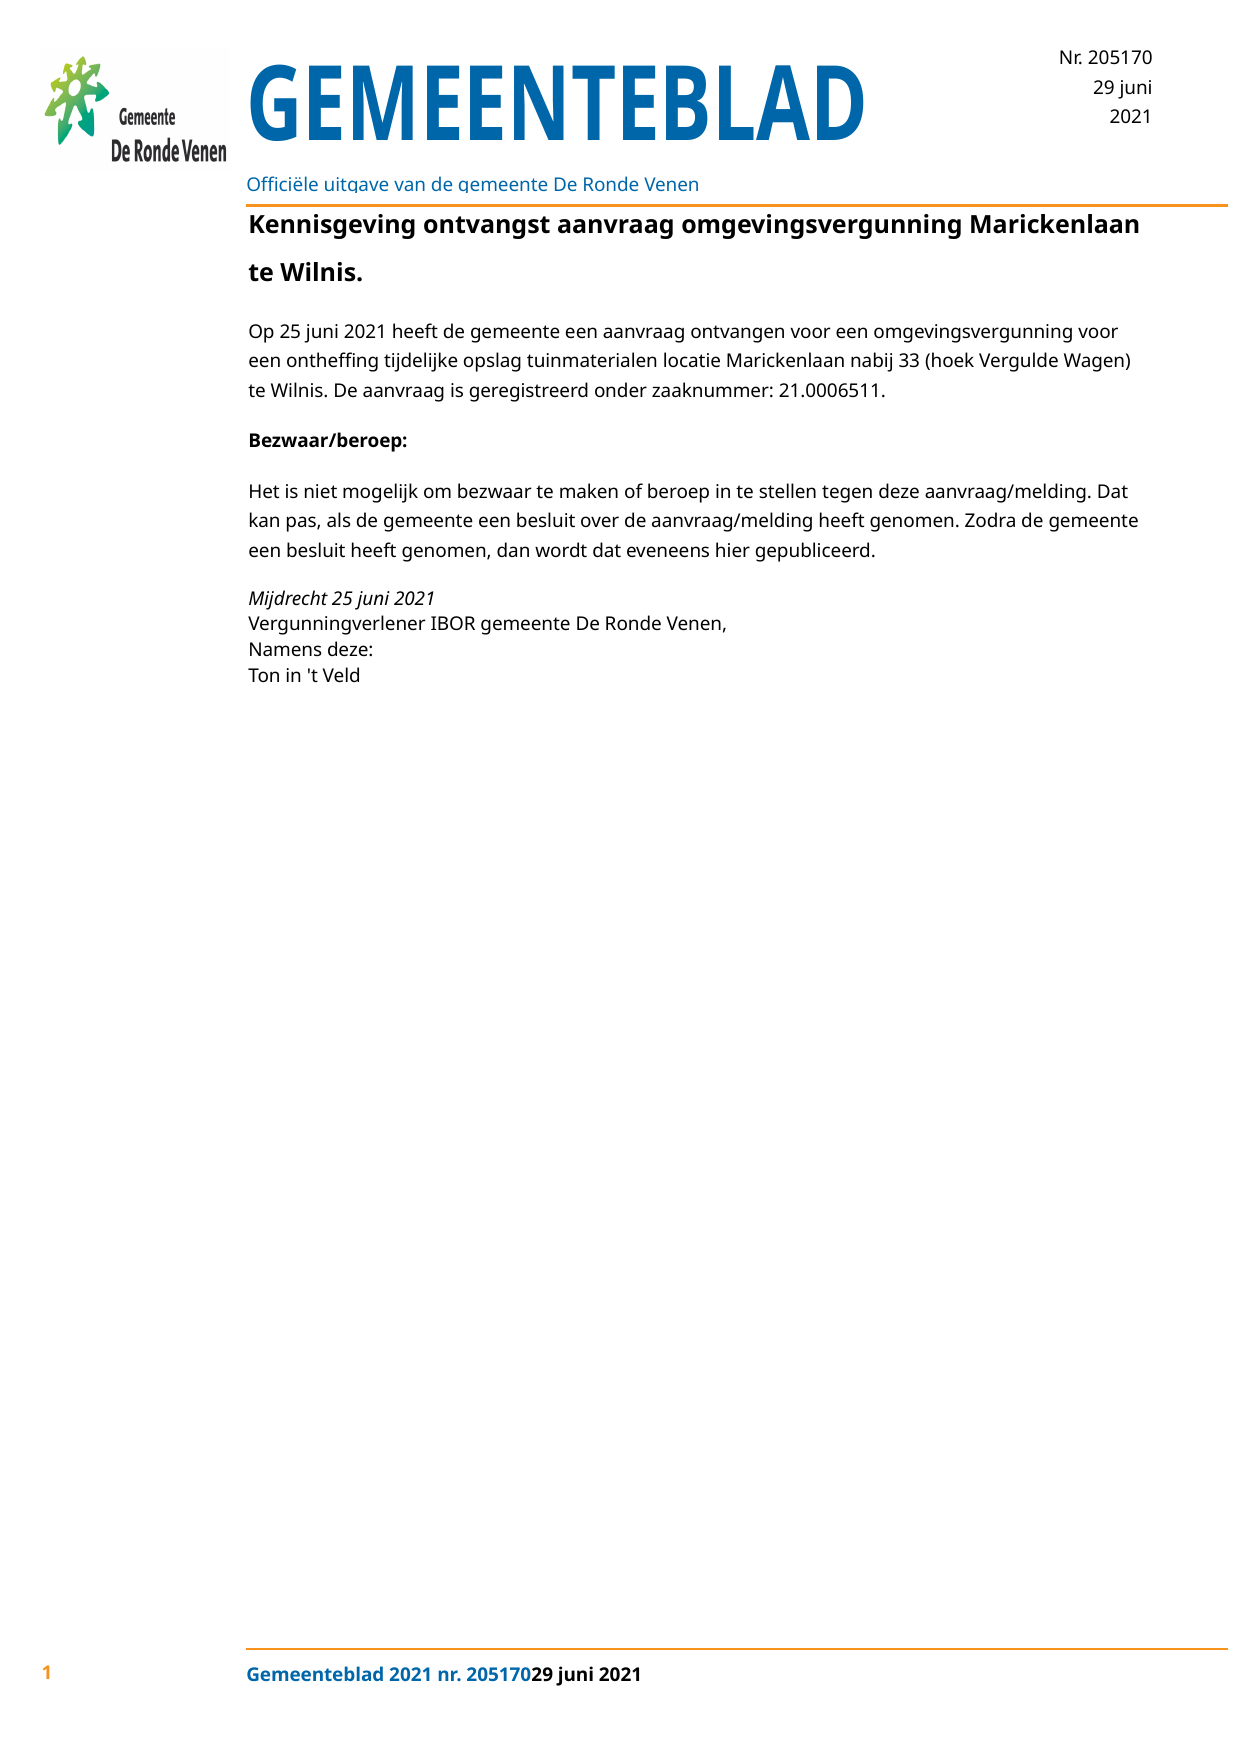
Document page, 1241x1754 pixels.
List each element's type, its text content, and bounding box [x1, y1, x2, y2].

text Kennisgeving ontvangst aanvraag omgevingsvergunning Marickenlaan te Wilnis. [248, 207, 1152, 288]
text Bezwaar/beroep: [248, 427, 1152, 453]
text Op 25 juni 2021 heeft de gemeente een aanvraag ontvangen voor een omgevingsvergunning voor een ontheffing tijdelijke opslag tuinmaterialen locatie Marickenlaan nabij 33 (hoek Vergulde Wagen) te Wilnis. De aanvraag is geregistreerd onder zaaknummer: 21.0006511. [248, 318, 1152, 403]
text Mijdrecht 25 juni 2021 [248, 585, 1152, 611]
picture [41, 47, 231, 172]
text Het is niet mogelijk om bezwaar te maken of beroep in te stellen tegen deze aanvraag/melding. Dat kan pas, als de gemeente een besluit over de aanvraag/melding heeft genomen. Zodra de gemeente een besluit heeft genomen, dan wordt dat eveneens hier gepubliceerd. [248, 478, 1152, 563]
text Ton in 't Veld [248, 662, 1152, 688]
text Vergunningverlener IBOR gemeente De Ronde Venen, [248, 611, 1152, 636]
text Namens deze: [248, 636, 1152, 662]
